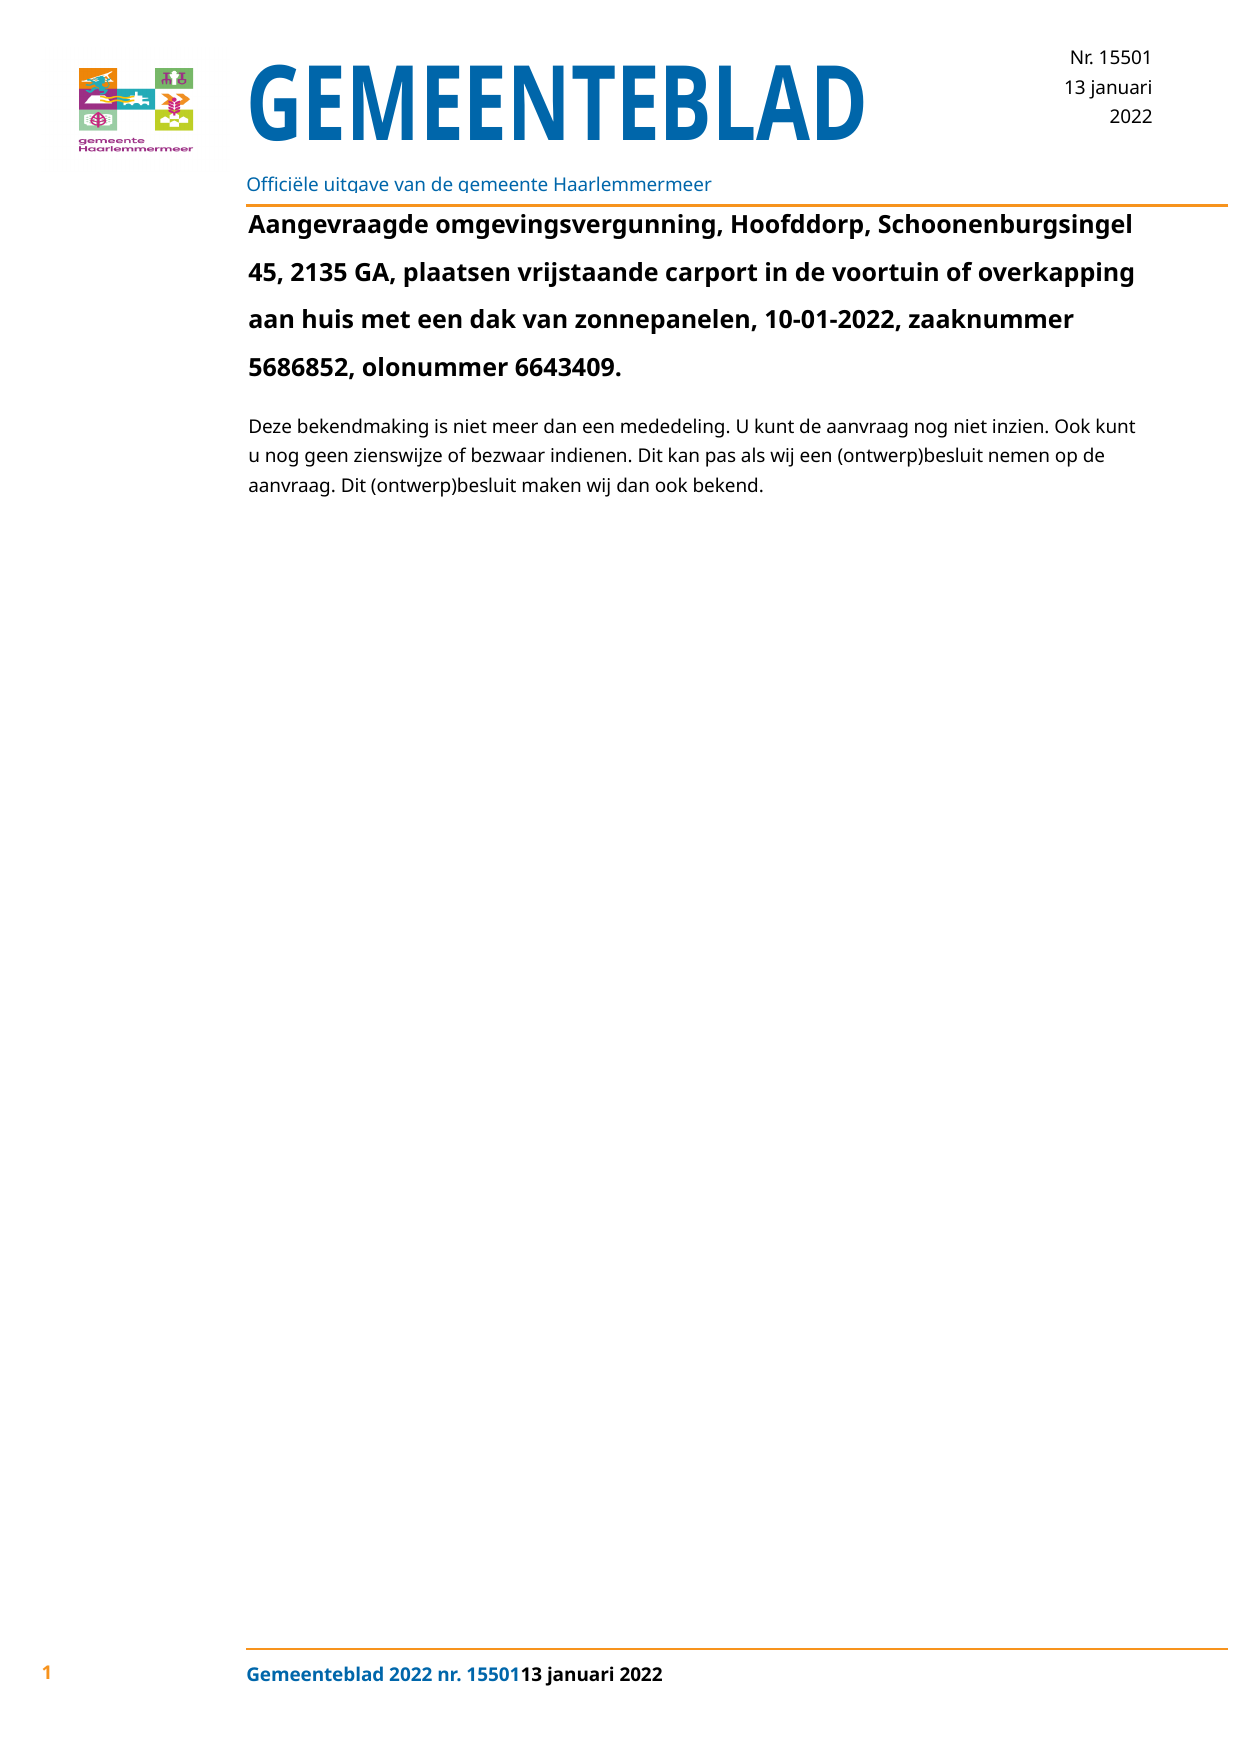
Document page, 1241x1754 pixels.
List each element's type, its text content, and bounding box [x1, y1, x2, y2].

text Deze bekendmaking is niet meer dan een mededeling. U kunt de aanvraag nog niet inzien. Ook kunt u nog geen zienswijze of bezwaar indienen. Dit kan pas als wij een (ontwerp)besluit nemen op de aanvraag. Dit (ontwerp)besluit maken wij dan ook bekend. [248, 413, 1152, 498]
picture [41, 47, 231, 172]
text Aangevraagde omgevingsvergunning, Hoofddorp, Schoonenburgsingel 45, 2135 GA, plaatsen vrijstaande carport in de voortuin of overkapping aan huis met een dak van zonnepanelen, 10-01-2022, zaaknummer 5686852, olonummer 6643409. [248, 207, 1152, 384]
